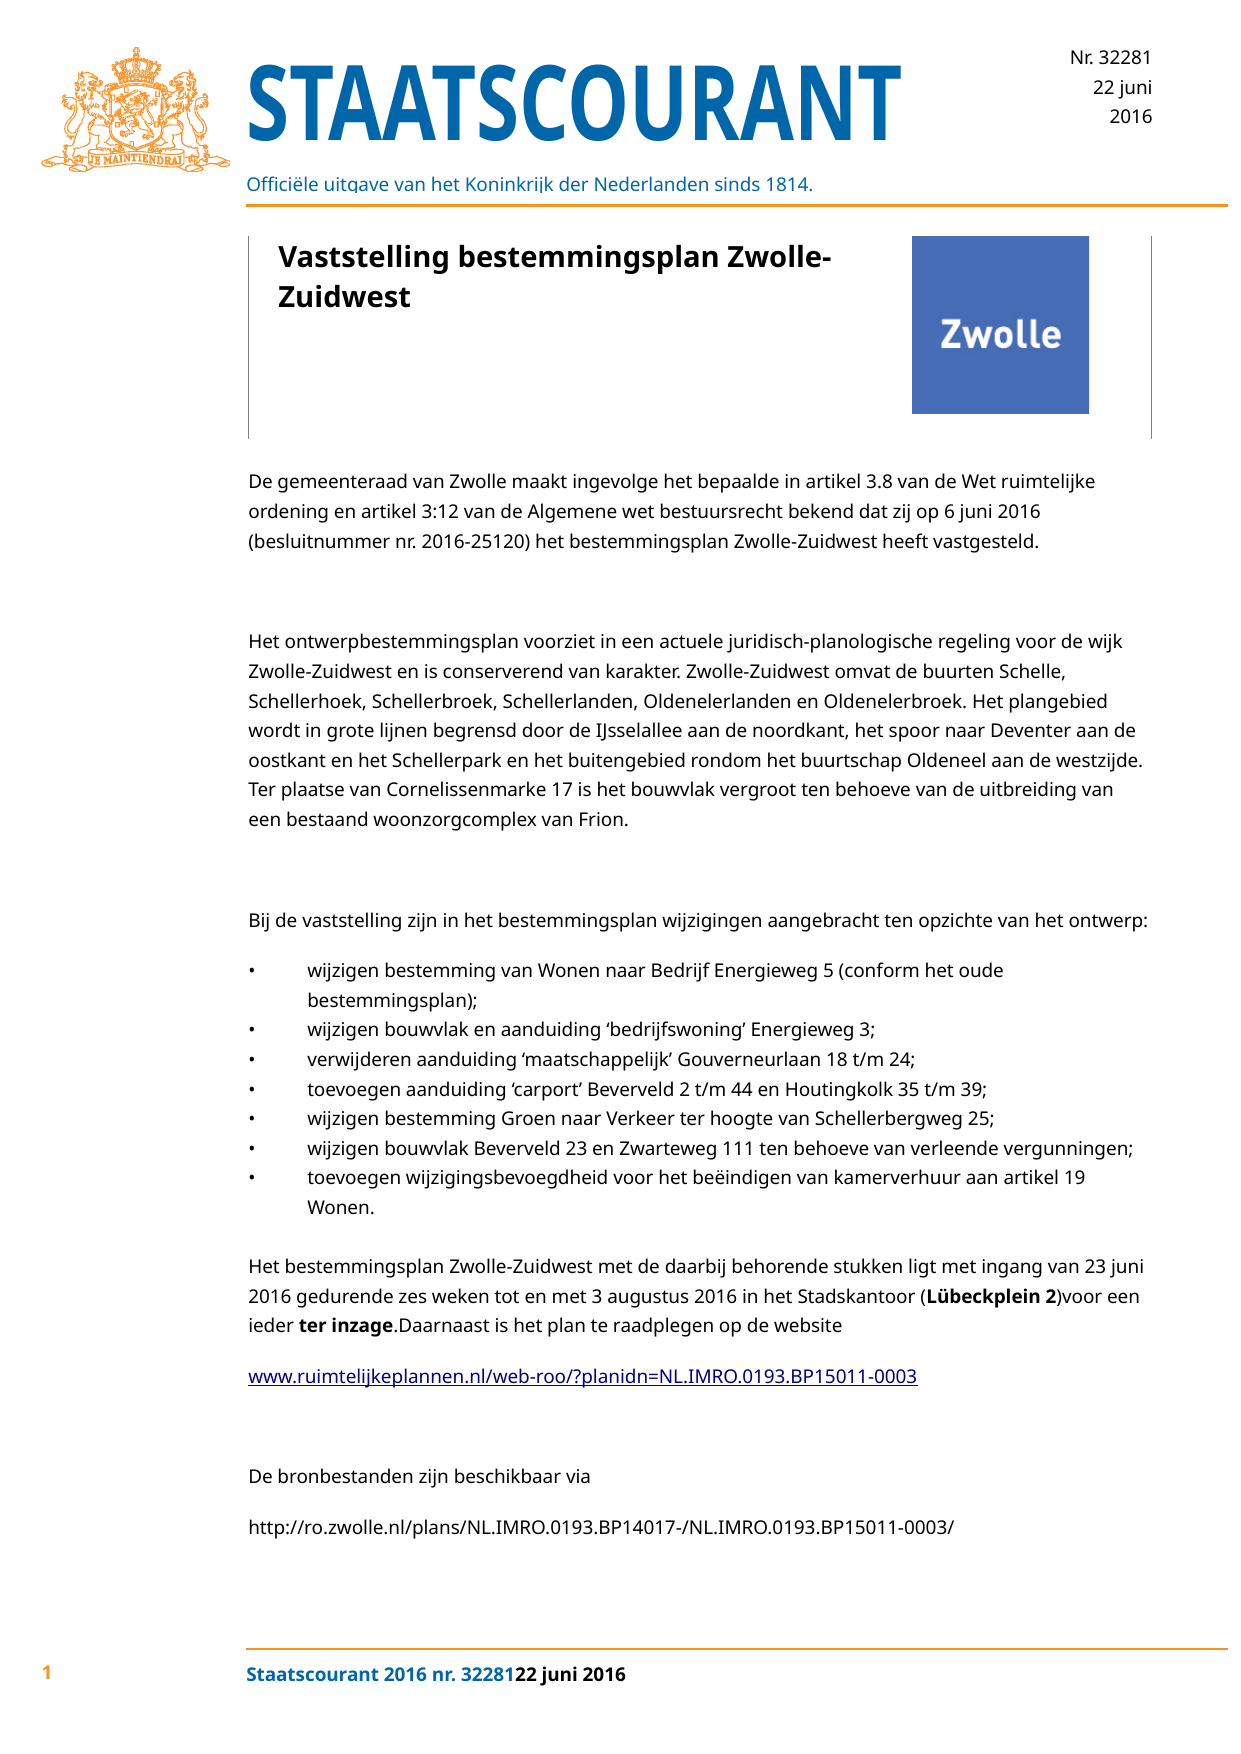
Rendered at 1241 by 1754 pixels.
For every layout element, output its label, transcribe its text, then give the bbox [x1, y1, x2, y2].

text Het ontwerpbestemmingsplan voorziet in een actuele juridisch-planologische regeling voor de wijk Zwolle-Zuidwest en is conserverend van karakter. Zwolle-Zuidwest omvat de buurten Schelle, Schellerhoek, Schellerbroek, Schellerlanden, Oldenelerlanden en Oldenelerbroek. Het plangebied wordt in grote lijnen begrensd door de IJsselallee aan de noordkant, het spoor naar Deventer aan de oostkant en het Schellerpark en het buitengebied rondom het buurtschap Oldeneel aan de westzijde. Ter plaatse van Cornelissenmarke 17 is het bouwvlak vergroot ten behoeve van de uitbreiding van een bestaand woonzorgcomplex van Frion. [248, 629, 1152, 832]
text www.ruimtelijkeplannen.nl/web-roo/?planidn=NL.IMRO.0193.BP15011-0003 [248, 1363, 1152, 1388]
text De gemeenteraad van Zwolle maakt ingevolge het bepaalde in artikel 3.8 van de Wet ruimtelijke ordening en artikel 3:12 van de Algemene wet bestuursrecht bekend dat zij op 6 juni 2016 (besluitnummer nr. 2016-25120) het bestemmingsplan Zwolle-Zuidwest heeft vastgesteld. [248, 469, 1152, 553]
list toevoegen aanduiding ‘carport’ Beverveld 2 t/m 44 en Houtingkolk 35 t/m 39; [248, 1076, 1152, 1101]
text De bronbestanden zijn beschikbaar via [248, 1464, 1152, 1489]
table_header Vaststelling bestemmingsplan Zwolle-Zuidwest [249, 236, 850, 439]
text Het bestemmingsplan Zwolle-Zuidwest met de daarbij behorende stukken ligt met ingang van 23 juni 2016 gedurende zes weken tot en met 3 augustus 2016 in het Stadskantoor (Lübeckplein 2)voor een ieder ter inzage.Daarnaast is het plan te raadplegen op de website [248, 1253, 1152, 1338]
list wijzigen bouwvlak en aanduiding ‘bedrijfswoning’ Energieweg 3; [248, 1017, 1152, 1042]
list verwijderen aanduiding ‘maatschappelijk’ Gouverneurlaan 18 t/m 24; [248, 1046, 1152, 1072]
list toevoegen wijzigingsbevoegdheid voor het beëindigen van kamerverhuur aan artikel 19 Wonen. [248, 1164, 1152, 1220]
table_header [850, 414, 1151, 439]
text http://ro.zwolle.nl/plans/NL.IMRO.0193.BP14017-/NL.IMRO.0193.BP15011-0003/ [248, 1514, 1152, 1540]
picture [41, 47, 231, 172]
table_header [1090, 236, 1151, 413]
list wijzigen bestemming Groen naar Verkeer ter hoogte van Schellerbergweg 25; [248, 1105, 1152, 1131]
list wijzigen bestemming van Wonen naar Bedrijf Energieweg 5 (conform het oude bestemmingsplan); [248, 957, 1152, 1013]
list wijzigen bouwvlak Beverveld 23 en Zwarteweg 111 ten behoeve van verleende vergunningen; [248, 1135, 1152, 1161]
text Bij de vaststelling zijn in het bestemmingsplan wijzigingen aangebracht ten opzichte van het ontwerp: [248, 907, 1152, 933]
picture [912, 236, 1090, 414]
table_header [850, 236, 912, 413]
